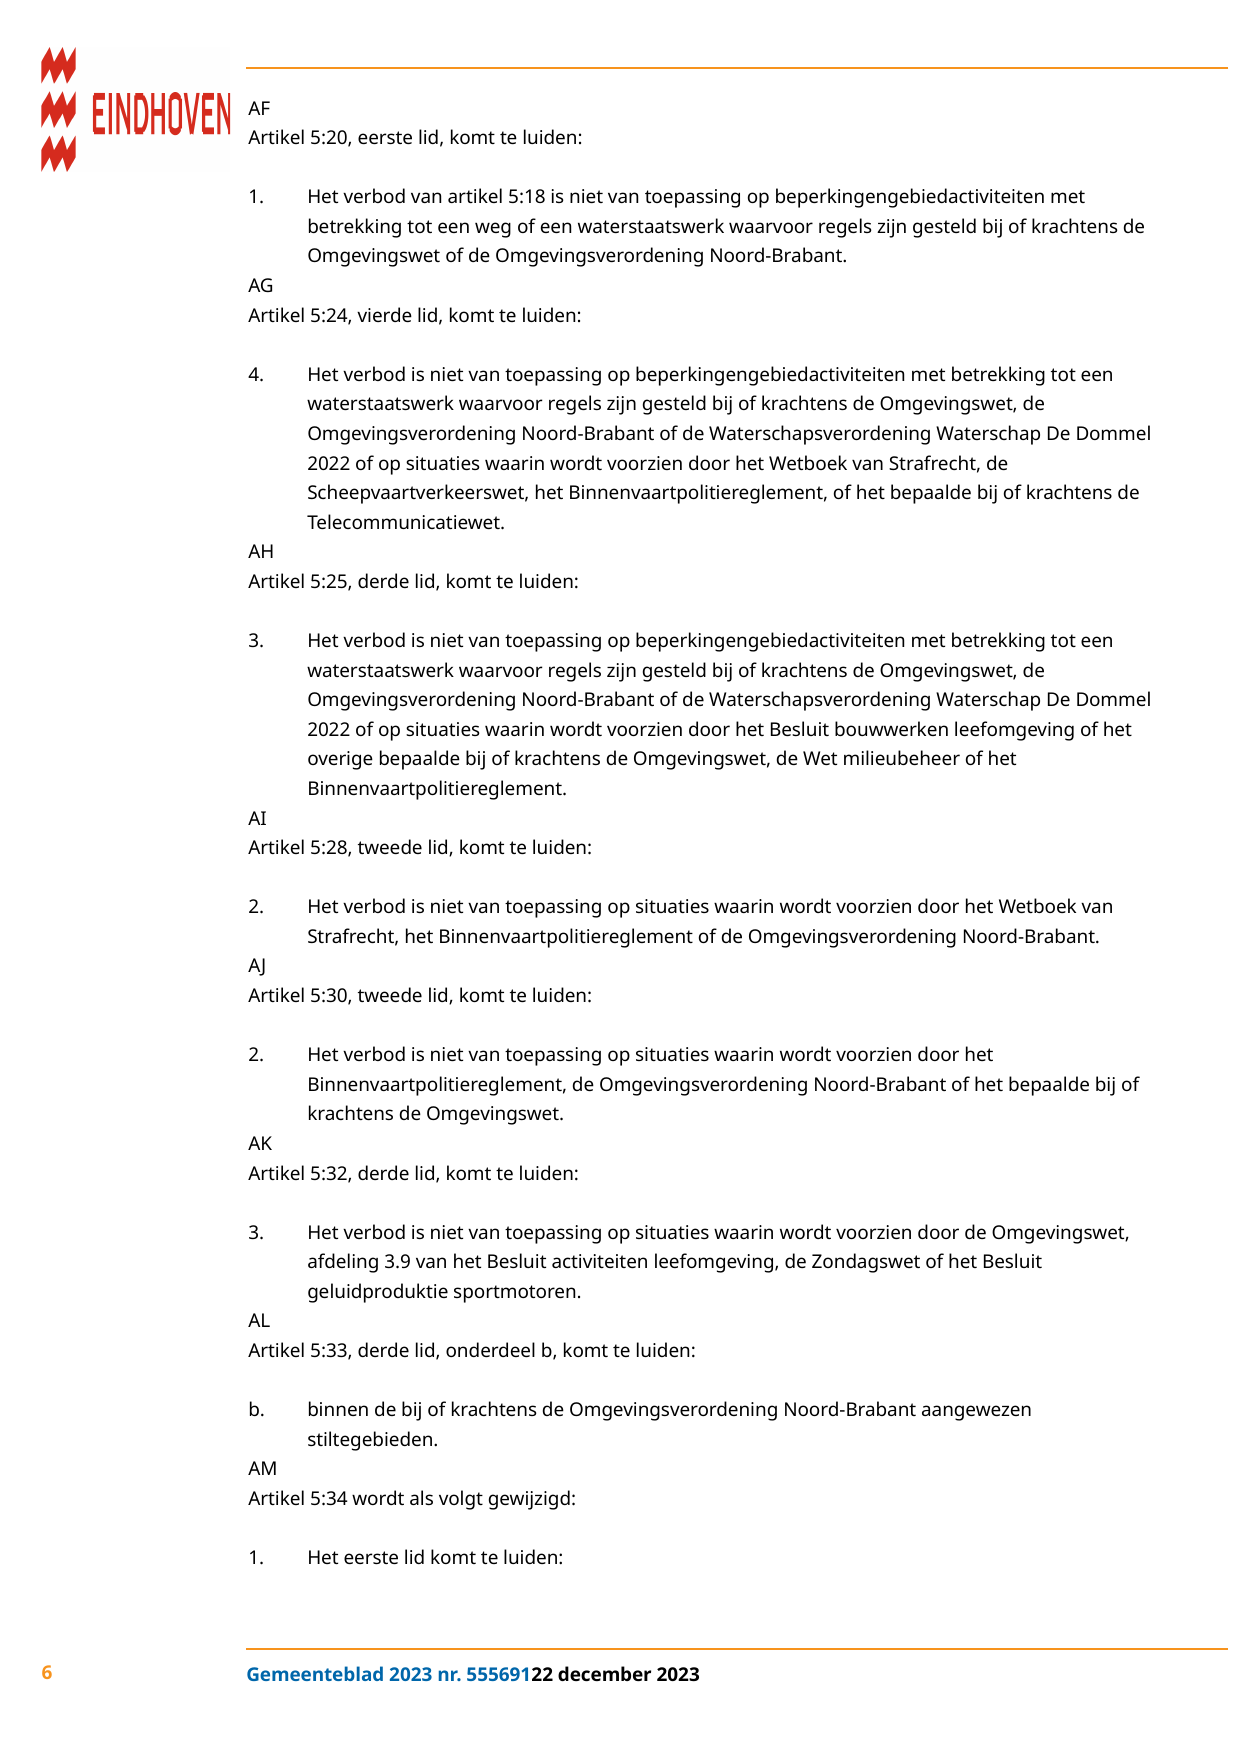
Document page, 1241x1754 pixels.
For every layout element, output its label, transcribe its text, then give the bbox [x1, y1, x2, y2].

text Artikel 5:24, vierde lid, komt te luiden: [248, 302, 1152, 328]
list Het eerste lid komt te luiden: [248, 1544, 1152, 1570]
text Artikel 5:32, derde lid, komt te luiden: [248, 1160, 1152, 1186]
picture [41, 47, 231, 172]
text AM [248, 1456, 1152, 1481]
list binnen de bij of krachtens de Omgevingsverordening Noord-Brabant aangewezen stiltegebieden. [248, 1396, 1152, 1452]
list Het verbod is niet van toepassing op situaties waarin wordt voorzien door de Omgevingswet, afdeling 3.9 van het Besluit activiteiten leefomgeving, de Zondagswet of het Besluit geluidproduktie sportmotoren. [248, 1219, 1152, 1304]
text Artikel 5:28, tweede lid, komt te luiden: [248, 834, 1152, 860]
text AG [248, 272, 1152, 298]
text AI [248, 805, 1152, 831]
list Het verbod is niet van toepassing op situaties waarin wordt voorzien door het Wetboek van Strafrecht, het Binnenvaartpolitiereglement of de Omgevingsverordening Noord-Brabant. [248, 893, 1152, 949]
text Artikel 5:20, eerste lid, komt te luiden: [248, 124, 1152, 150]
text AH [248, 538, 1152, 564]
list Het verbod van artikel 5:18 is niet van toepassing op beperkingengebiedactiviteiten met betrekking tot een weg of een waterstaatswerk waarvoor regels zijn gesteld bij of krachtens de Omgevingswet of de Omgevingsverordening Noord-Brabant. [248, 183, 1152, 268]
text AL [248, 1308, 1152, 1333]
text Artikel 5:33, derde lid, onderdeel b, komt te luiden: [248, 1337, 1152, 1363]
text Artikel 5:25, derde lid, komt te luiden: [248, 568, 1152, 594]
list Het verbod is niet van toepassing op situaties waarin wordt voorzien door het Binnenvaartpolitiereglement, de Omgevingsverordening Noord-Brabant of het bepaalde bij of krachtens de Omgevingswet. [248, 1041, 1152, 1126]
text AJ [248, 953, 1152, 978]
text Artikel 5:30, tweede lid, komt te luiden: [248, 982, 1152, 1008]
text Artikel 5:34 wordt als volgt gewijzigd: [248, 1485, 1152, 1511]
list Het verbod is niet van toepassing op beperkingengebiedactiviteiten met betrekking tot een waterstaatswerk waarvoor regels zijn gesteld bij of krachtens de Omgevingswet, de Omgevingsverordening Noord-Brabant of de Waterschapsverordening Waterschap De Dommel 2022 of op situaties waarin wordt voorzien door het Wetboek van Strafrecht, de Scheepvaartverkeerswet, het Binnenvaartpolitiereglement, of het bepaalde bij of krachtens de Telecommunicatiewet. [248, 361, 1152, 535]
list Het verbod is niet van toepassing op beperkingengebiedactiviteiten met betrekking tot een waterstaatswerk waarvoor regels zijn gesteld bij of krachtens de Omgevingswet, de Omgevingsverordening Noord-Brabant of de Waterschapsverordening Waterschap De Dommel 2022 of op situaties waarin wordt voorzien door het Besluit bouwwerken leefomgeving of het overige bepaalde bij of krachtens de Omgevingswet, de Wet milieubeheer of het Binnenvaartpolitiereglement. [248, 627, 1152, 801]
text AK [248, 1130, 1152, 1156]
text AF [248, 95, 1152, 121]
